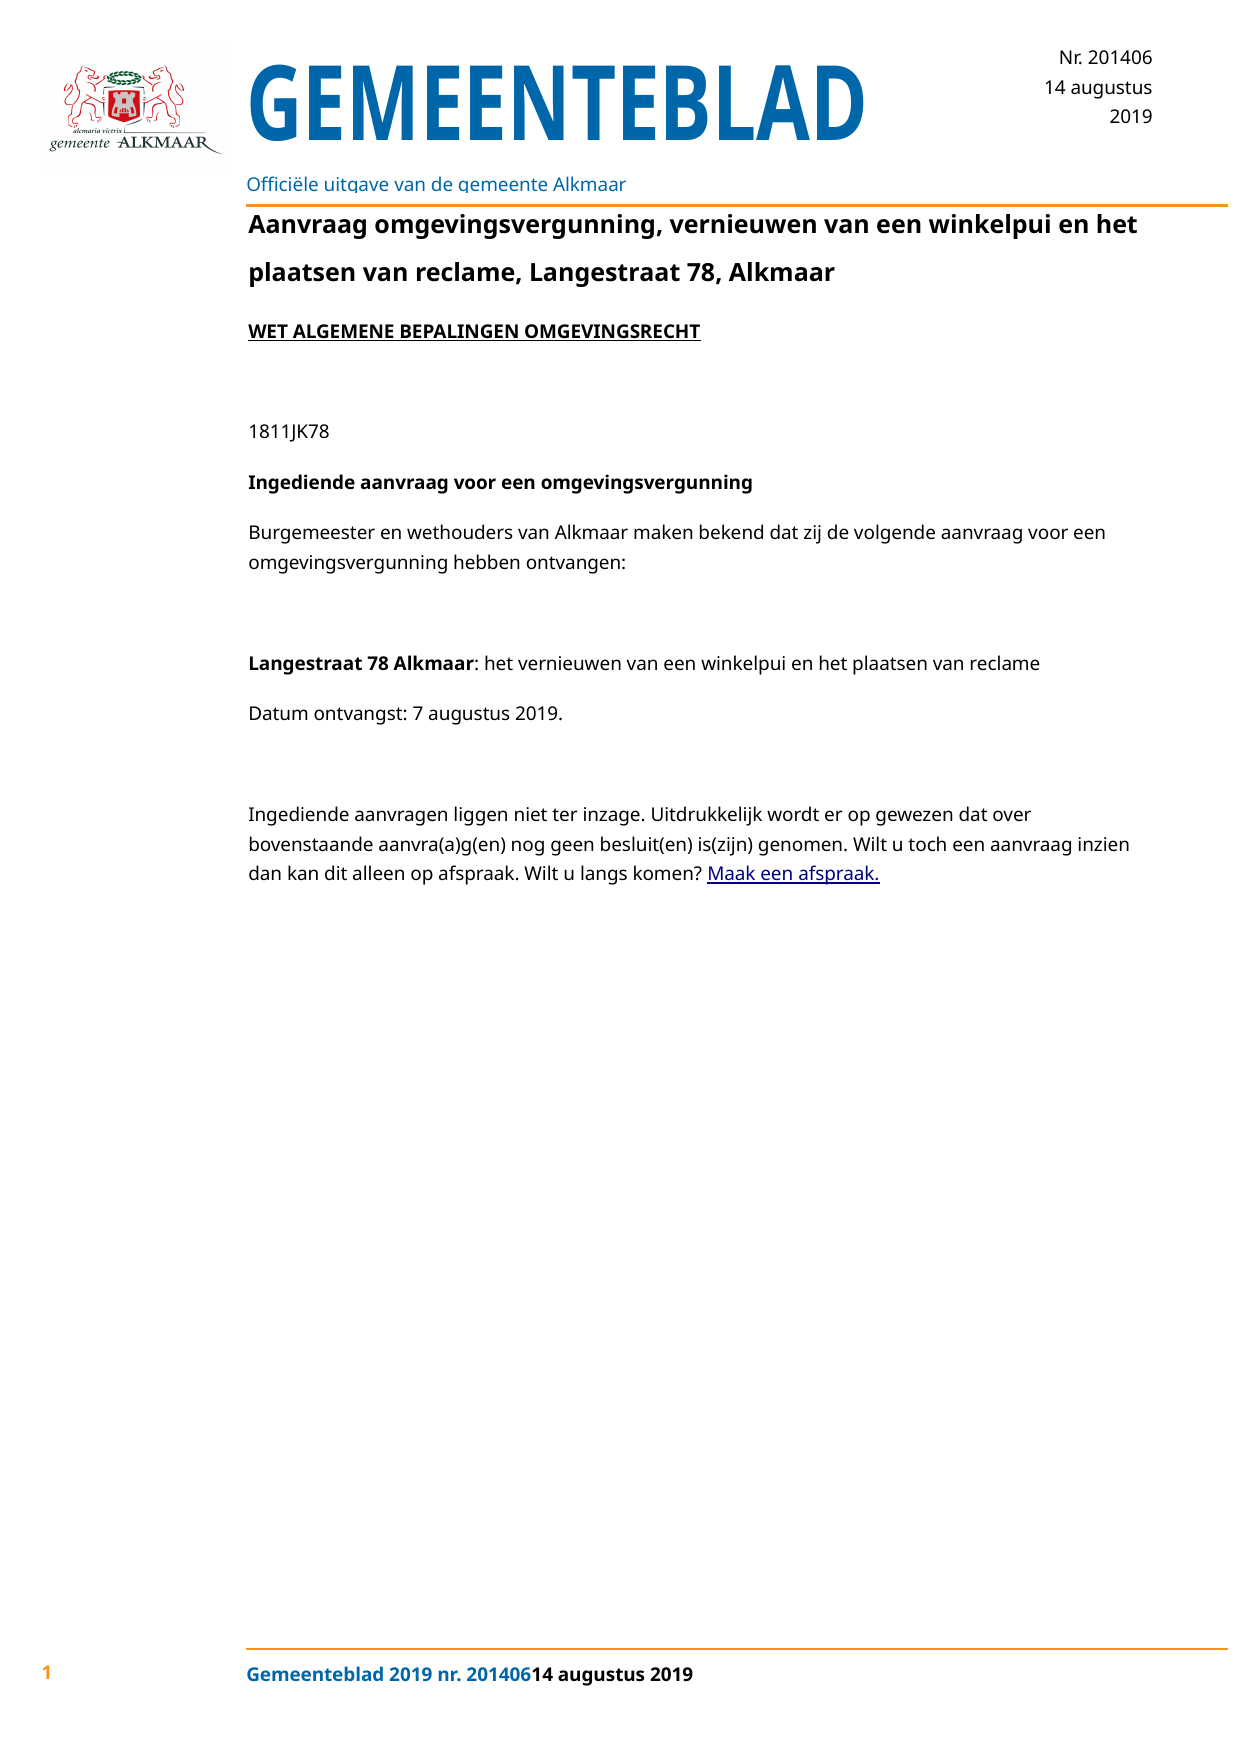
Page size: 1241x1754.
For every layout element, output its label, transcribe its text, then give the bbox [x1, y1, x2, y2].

picture [41, 47, 231, 172]
text 1811JK78 [248, 419, 1152, 444]
text Langestraat 78 Alkmaar: het vernieuwen van een winkelpui en het plaatsen van reclame [248, 650, 1152, 676]
text Ingediende aanvragen liggen niet ter inzage. Uitdrukkelijk wordt er op gewezen dat over bovenstaande aanvra(a)g(en) nog geen besluit(en) is(zijn) genomen. Wilt u toch een aanvraag inzien dan kan dit alleen op afspraak. Wilt u langs komen? Maak een afspraak. [248, 801, 1152, 886]
text Datum ontvangst: 7 augustus 2019. [248, 700, 1152, 726]
text Ingediende aanvraag voor een omgevingsvergunning [248, 469, 1152, 495]
text Burgemeester en wethouders van Alkmaar maken bekend dat zij de volgende aanvraag voor een omgevingsvergunning hebben ontvangen: [248, 519, 1152, 575]
text Aanvraag omgevingsvergunning, vernieuwen van een winkelpui en het plaatsen van reclame, Langestraat 78, Alkmaar [248, 207, 1152, 288]
text WET ALGEMENE BEPALINGEN OMGEVINGSRECHT [248, 318, 1152, 344]
